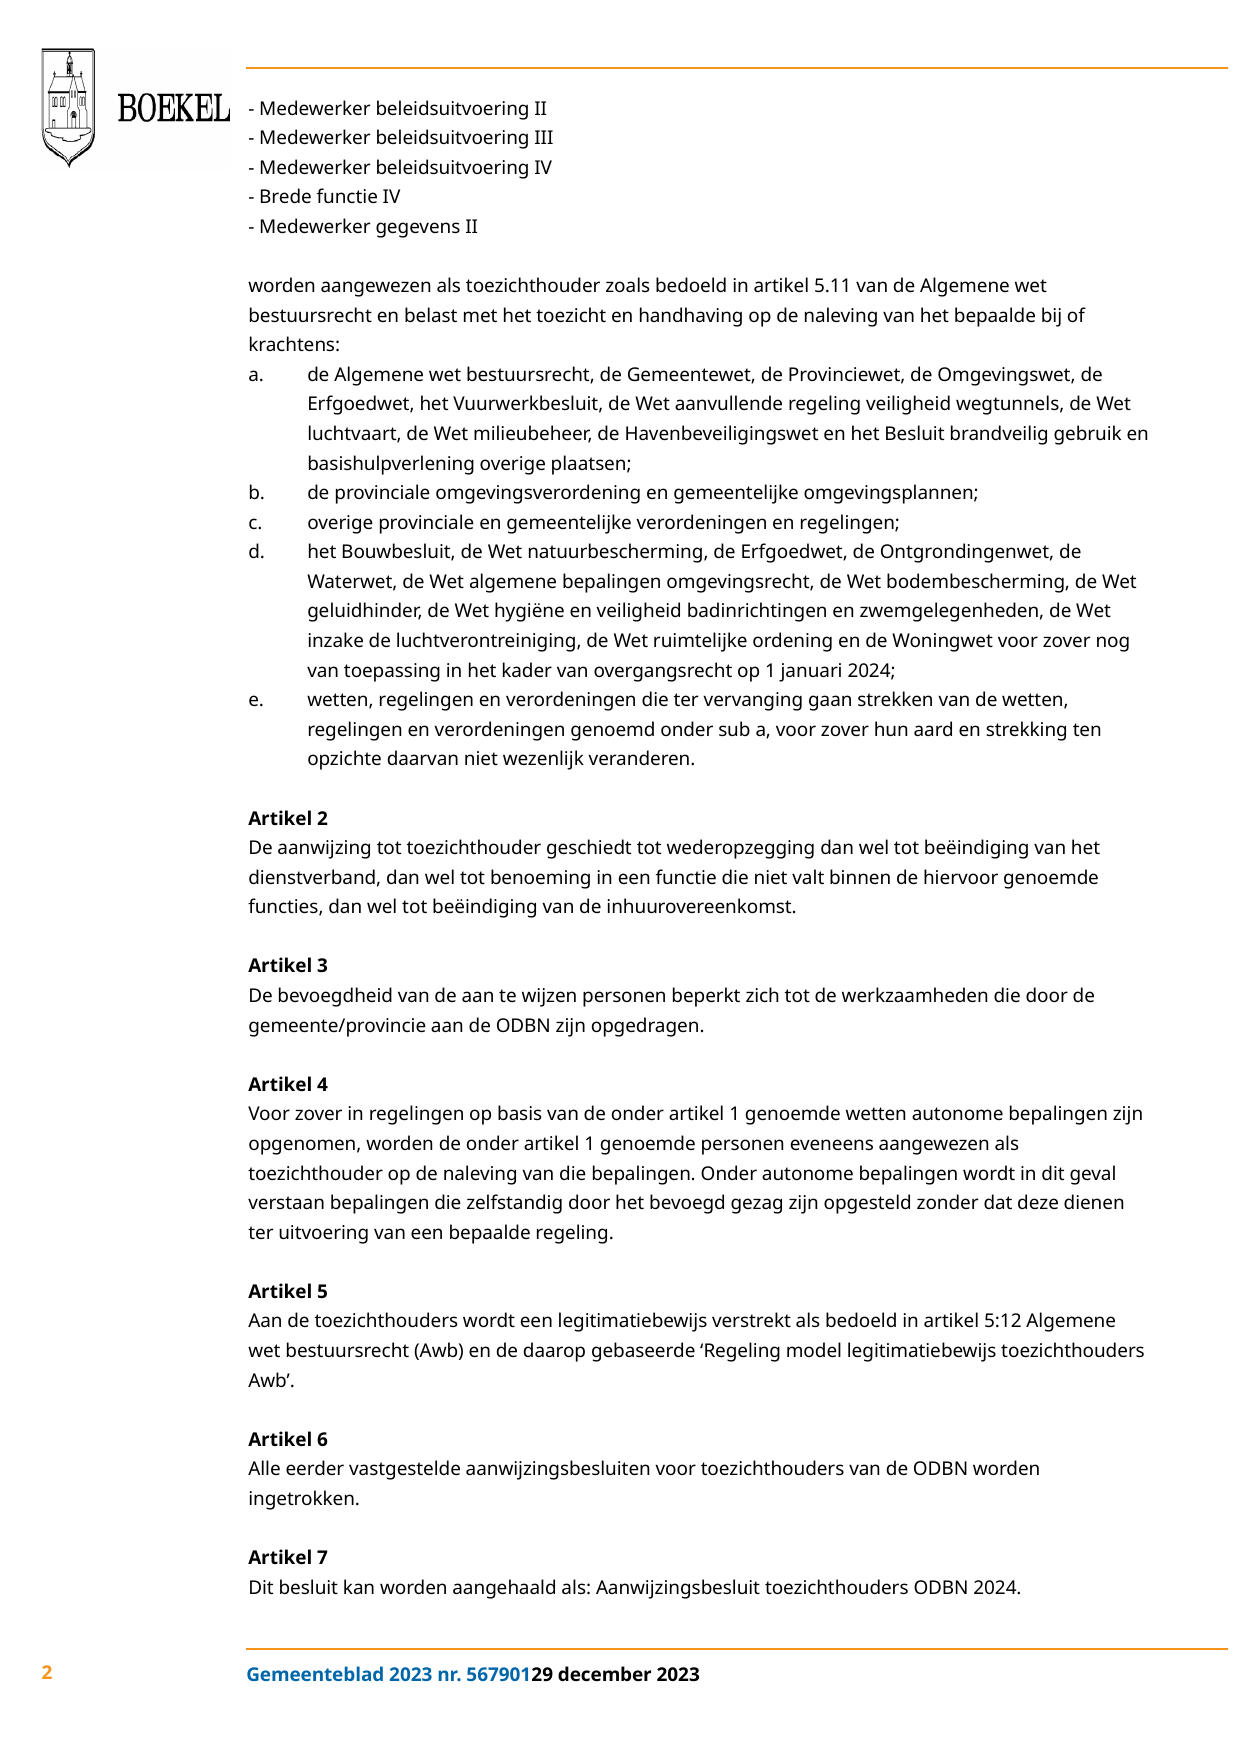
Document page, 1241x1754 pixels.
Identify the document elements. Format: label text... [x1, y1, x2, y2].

list overige provinciale en gemeentelijke verordeningen en regelingen; [248, 509, 1152, 535]
list het Bouwbesluit, de Wet natuurbescherming, de Erfgoedwet, de Ontgrondingenwet, de Waterwet, de Wet algemene bepalingen omgevingsrecht, de Wet bodembescherming, de Wet geluidhinder, de Wet hygiëne en veiligheid badinrichtingen en zwemgelegenheden, de Wet inzake de luchtverontreiniging, de Wet ruimtelijke ordening en de Woningwet voor zover nog van toepassing in het kader van overgangsrecht op 1 januari 2024; [248, 538, 1152, 683]
text Alle eerder vastgestelde aanwijzingsbesluiten voor toezichthouders van de ODBN worden ingetrokken. [248, 1456, 1152, 1511]
list de Algemene wet bestuursrecht, de Gemeentewet, de Provinciewet, de Omgevingswet, de Erfgoedwet, het Vuurwerkbesluit, de Wet aanvullende regeling veiligheid wegtunnels, de Wet luchtvaart, de Wet milieubeheer, de Havenbeveiligingswet en het Besluit brandveilig gebruik en basishulpverlening overige plaatsen; [248, 361, 1152, 476]
text Artikel 2 [248, 805, 1152, 831]
list wetten, regelingen en verordeningen die ter vervanging gaan strekken van de wetten, regelingen en verordeningen genoemd onder sub a, voor zover hun aard en strekking ten opzichte daarvan niet wezenlijk veranderen. [248, 686, 1152, 771]
text - Medewerker beleidsuitvoering II [248, 95, 1152, 121]
text De aanwijzing tot toezichthouder geschiedt tot wederopzegging dan wel tot beëindiging van het dienstverband, dan wel tot benoeming in een functie die niet valt binnen de hiervoor genoemde functies, dan wel tot beëindiging van de inhuurovereenkomst. [248, 834, 1152, 919]
text worden aangewezen als toezichthouder zoals bedoeld in artikel 5.11 van de Algemene wet bestuursrecht en belast met het toezicht en handhaving op de naleving van het bepaalde bij of krachtens: [248, 272, 1152, 357]
text - Medewerker beleidsuitvoering IV [248, 154, 1152, 180]
text Dit besluit kan worden aangehaald als: Aanwijzingsbesluit toezichthouders ODBN 2024. [248, 1574, 1152, 1600]
picture [41, 47, 231, 172]
text - Brede functie IV [248, 183, 1152, 209]
text Artikel 5 [248, 1278, 1152, 1304]
text Artikel 4 [248, 1071, 1152, 1097]
list de provinciale omgevingsverordening en gemeentelijke omgevingsplannen; [248, 479, 1152, 505]
text Artikel 6 [248, 1426, 1152, 1452]
text Aan de toezichthouders wordt een legitimatiebewijs verstrekt als bedoeld in artikel 5:12 Algemene wet bestuursrecht (Awb) en de daarop gebaseerde ‘Regeling model legitimatiebewijs toezichthouders Awb’. [248, 1308, 1152, 1393]
text - Medewerker gegevens II [248, 213, 1152, 239]
text Artikel 3 [248, 953, 1152, 978]
text Voor zover in regelingen op basis van de onder artikel 1 genoemde wetten autonome bepalingen zijn opgenomen, worden de onder artikel 1 genoemde personen eveneens aangewezen als toezichthouder op de naleving van die bepalingen. Onder autonome bepalingen wordt in dit geval verstaan bepalingen die zelfstandig door het bevoegd gezag zijn opgesteld zonder dat deze dienen ter uitvoering van een bepaalde regeling. [248, 1101, 1152, 1245]
text Artikel 7 [248, 1544, 1152, 1570]
text De bevoegdheid van de aan te wijzen personen beperkt zich tot de werkzaamheden die door de gemeente/provincie aan de ODBN zijn opgedragen. [248, 982, 1152, 1038]
text - Medewerker beleidsuitvoering III [248, 124, 1152, 150]
